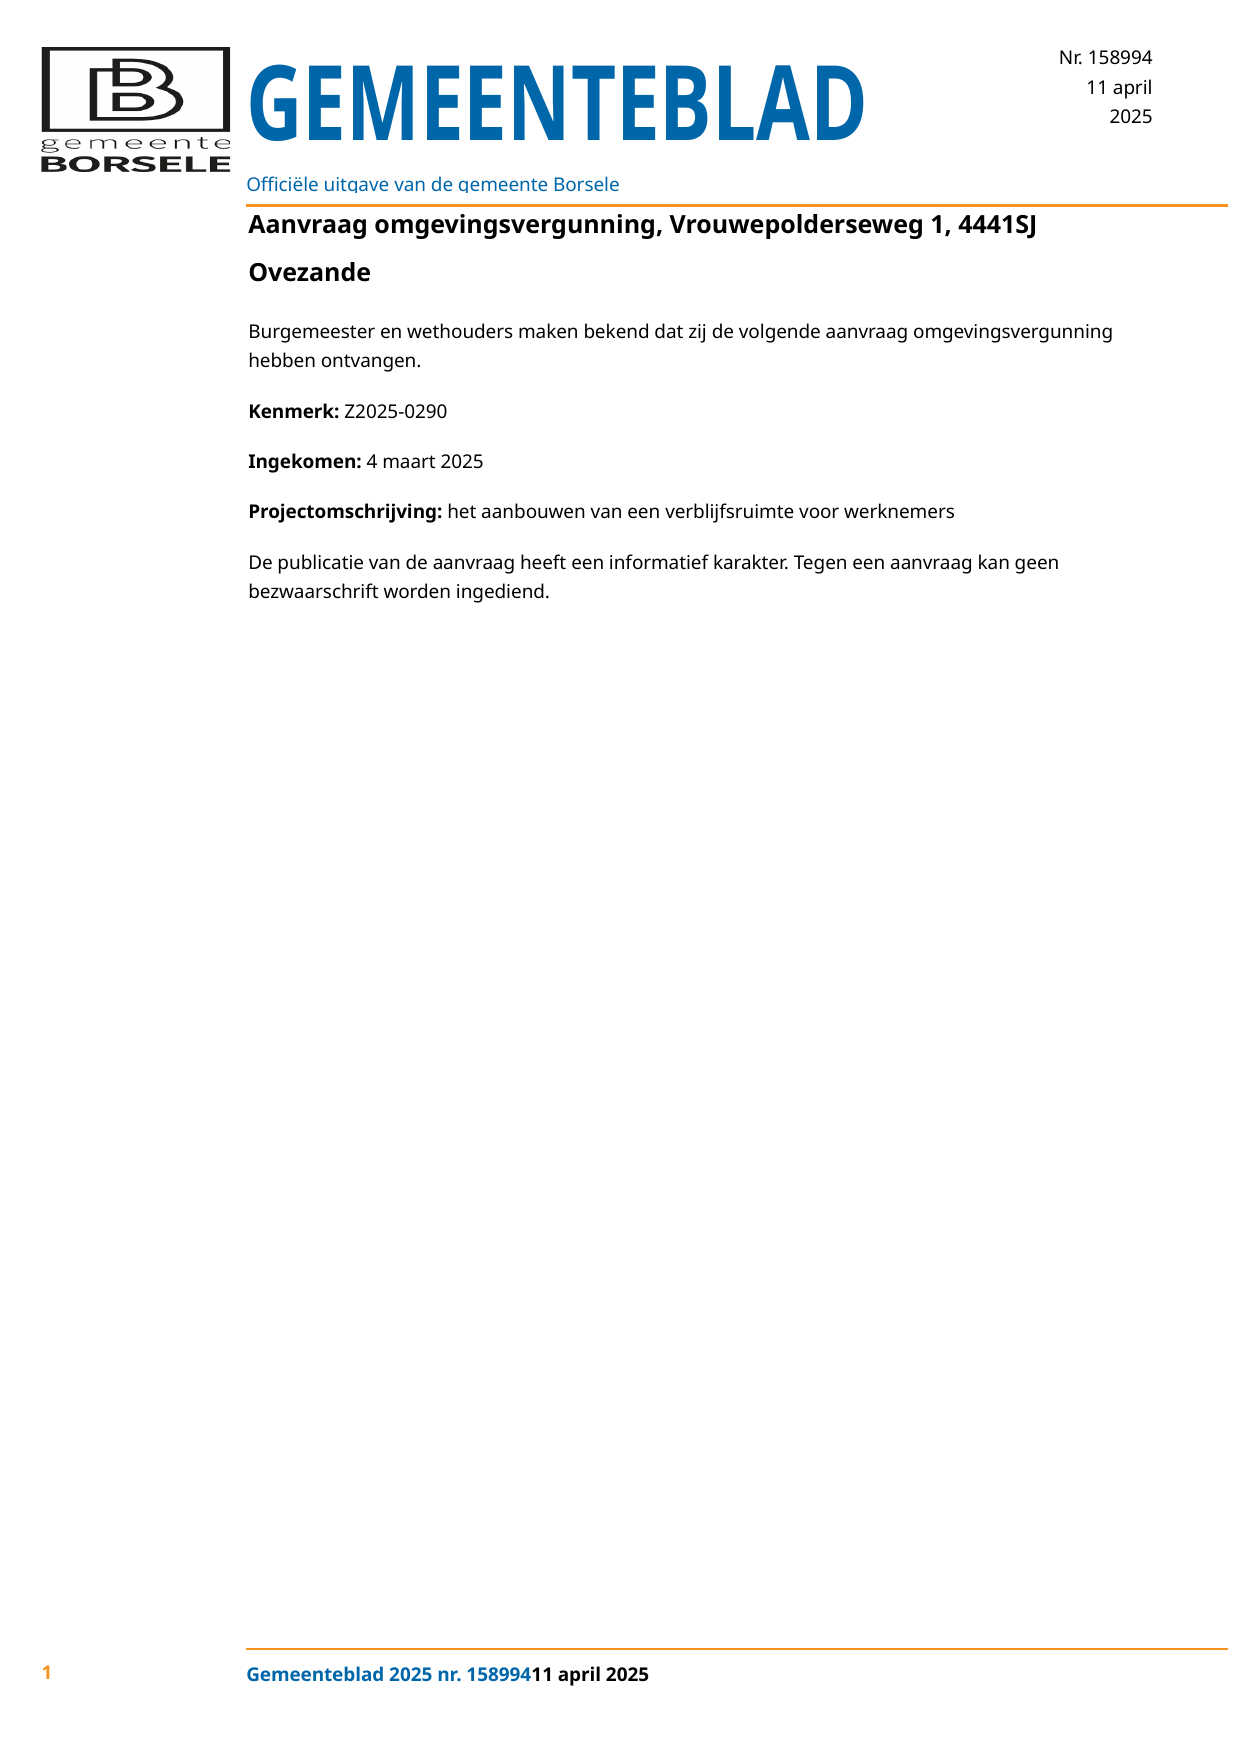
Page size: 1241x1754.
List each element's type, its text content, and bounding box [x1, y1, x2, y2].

text Burgemeester en wethouders maken bekend dat zij de volgende aanvraag omgevingsvergunning hebben ontvangen. [248, 318, 1152, 373]
text Projectomschrijving: het aanbouwen van een verblijfsruimte voor werknemers [248, 499, 1152, 524]
picture [41, 47, 231, 172]
text Ingekomen: 4 maart 2025 [248, 448, 1152, 474]
text De publicatie van de aanvraag heeft een informatief karakter. Tegen een aanvraag kan geen bezwaarschrift worden ingediend. [248, 549, 1152, 604]
text Kenmerk: Z2025-0290 [248, 398, 1152, 424]
text Aanvraag omgevingsvergunning, Vrouwepolderseweg 1, 4441SJ Ovezande [248, 207, 1152, 288]
